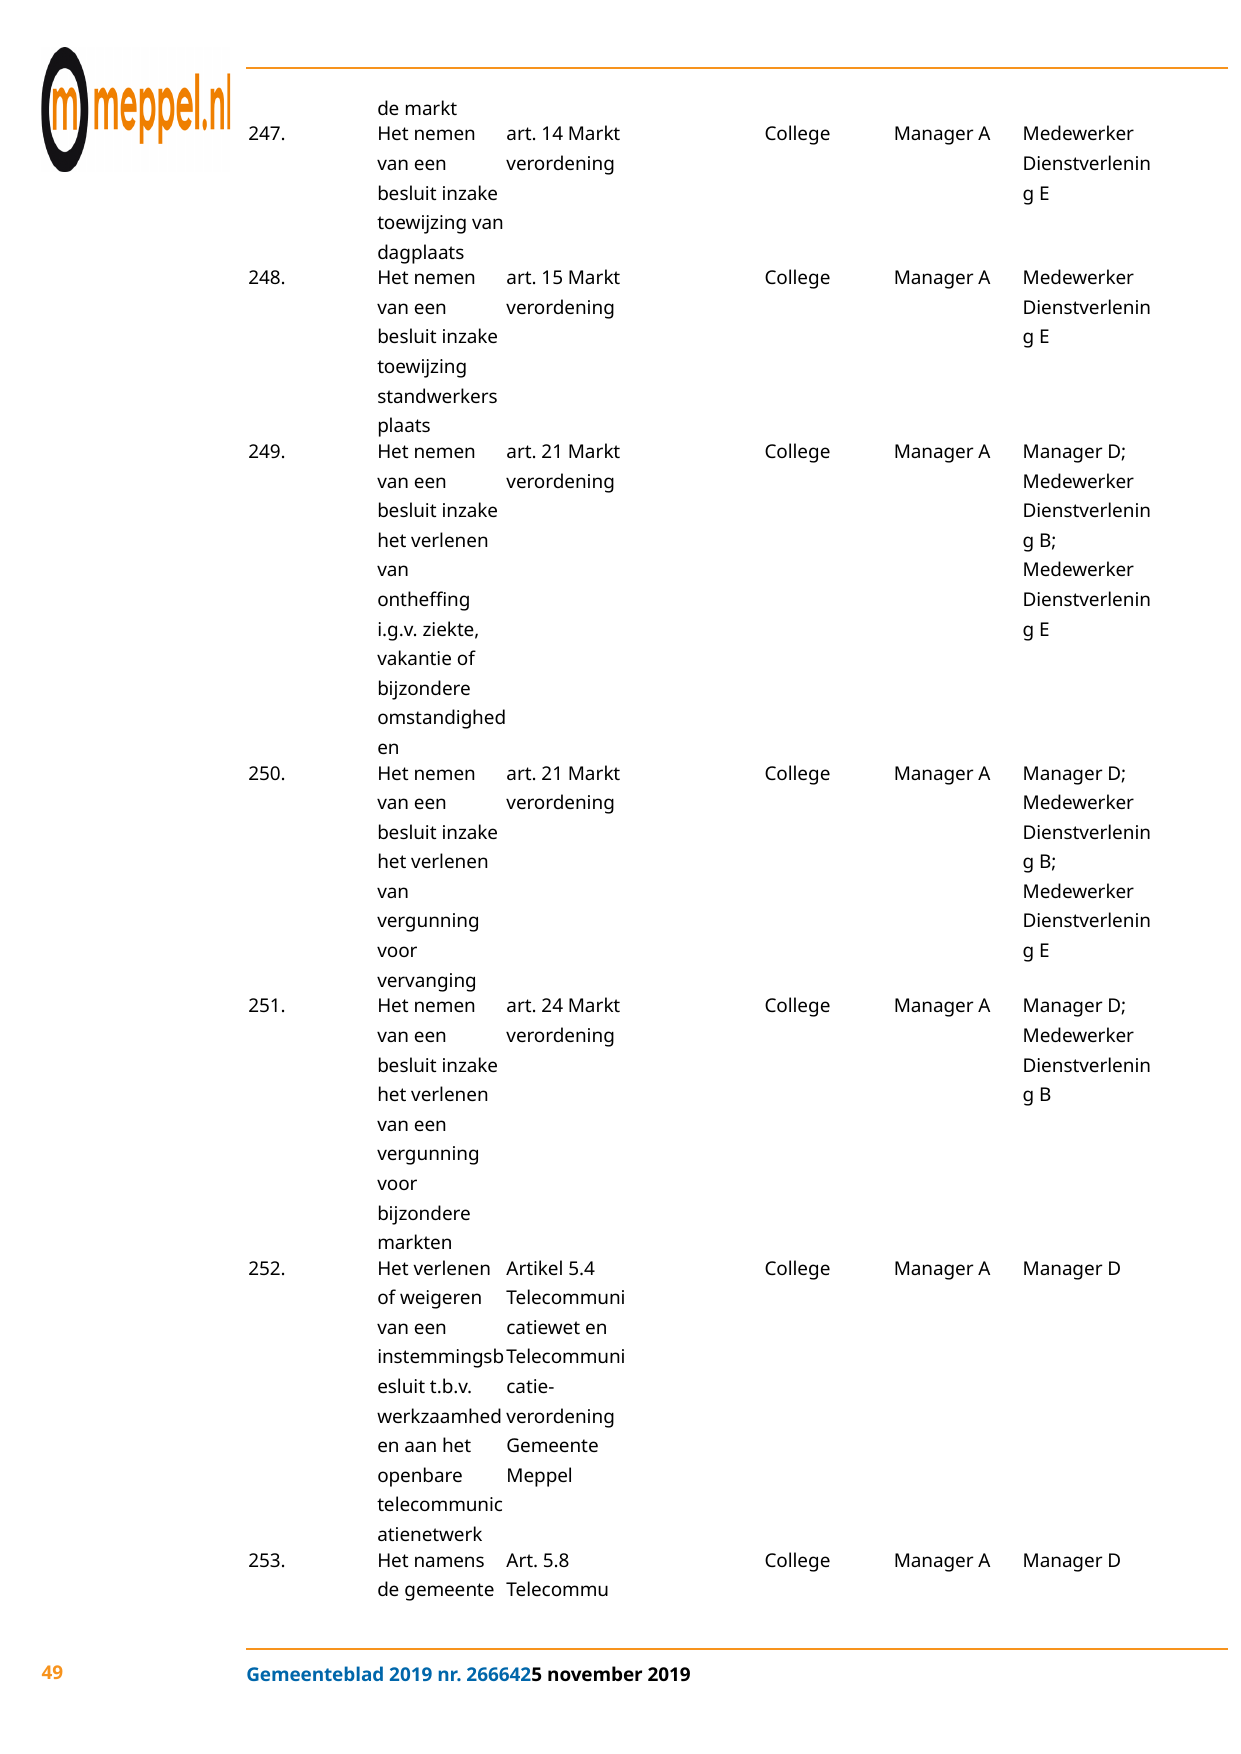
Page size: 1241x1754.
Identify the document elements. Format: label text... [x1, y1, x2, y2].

table_cell Manager D; Medewerker Dienstverlening B [1023, 993, 1152, 1255]
table_cell [894, 95, 1022, 121]
table_cell Het nemen van een besluit inzake het verlenen van een vergunning voor bijzondere markten [377, 993, 506, 1255]
table_cell art. 14 Markt verordening [506, 121, 635, 264]
table_cell Manager A [894, 993, 1022, 1255]
table_cell Manager D [1023, 1547, 1152, 1602]
table_cell Het nemen van een besluit inzake het verlenen van vergunning voor vervanging [377, 760, 506, 993]
table_cell [635, 265, 764, 438]
table_cell College [764, 1255, 893, 1547]
table_cell Medewerker Dienstverlening E [1023, 121, 1152, 264]
table_cell Het nemen van een besluit inzake toewijzing van dagplaats [377, 121, 506, 264]
table_cell Manager A [894, 760, 1022, 993]
table_cell de markt [377, 95, 506, 121]
table_cell College [764, 121, 893, 264]
table_cell Art. 5.8 Telecommu [506, 1547, 635, 1602]
table_cell Manager D [1023, 1255, 1152, 1547]
table_cell Manager A [894, 438, 1022, 760]
table_cell [635, 993, 764, 1255]
table_cell [764, 95, 893, 121]
table_cell College [764, 993, 893, 1255]
table_cell Manager A [894, 1255, 1022, 1547]
table_cell [248, 95, 377, 121]
table_cell [635, 760, 764, 993]
table_cell [506, 95, 635, 121]
table_cell 251. [248, 993, 377, 1255]
table_cell College [764, 265, 893, 438]
table_cell [635, 1255, 764, 1547]
table_cell art. 21 Markt verordening [506, 760, 635, 993]
table_cell Het nemen van een besluit inzake toewijzing standwerkersplaats [377, 265, 506, 438]
table_cell College [764, 1547, 893, 1602]
table_cell Manager D; Medewerker Dienstverlening B; Medewerker Dienstverlening E [1023, 438, 1152, 760]
table_cell art. 24 Markt verordening [506, 993, 635, 1255]
table_cell Het nemen van een besluit inzake het verlenen van ontheffing i.g.v. ziekte, vakantie of bijzondere omstandigheden [377, 438, 506, 760]
table_cell Artikel 5.4 Telecommuni catiewet en Telecommuni catie- verordening Gemeente Meppel [506, 1255, 635, 1547]
table_cell [635, 95, 764, 121]
table_cell [1023, 95, 1152, 121]
table_cell art. 15 Markt verordening [506, 265, 635, 438]
table_cell 252. [248, 1255, 377, 1547]
table_cell Medewerker Dienstverlening E [1023, 265, 1152, 438]
table_cell 247. [248, 121, 377, 264]
table_cell Het verlenen of weigeren van een instemmingsbesluit t.b.v. werkzaamheden aan het openbare telecommunicatienetwerk [377, 1255, 506, 1547]
table_cell Manager A [894, 1547, 1022, 1602]
table_cell Manager A [894, 121, 1022, 264]
table_cell 250. [248, 760, 377, 993]
table_cell College [764, 760, 893, 993]
table_cell 249. [248, 438, 377, 760]
table_cell [635, 121, 764, 264]
table_cell Manager D; Medewerker Dienstverlening B; Medewerker Dienstverlening E [1023, 760, 1152, 993]
table_cell [635, 438, 764, 760]
table_cell Het namens de gemeente [377, 1547, 506, 1602]
picture [41, 47, 231, 172]
table_cell College [764, 438, 893, 760]
table_cell 248. [248, 265, 377, 438]
table_cell [635, 1547, 764, 1602]
table_cell Manager A [894, 265, 1022, 438]
table_cell 253. [248, 1547, 377, 1602]
table_cell art. 21 Markt verordening [506, 438, 635, 760]
